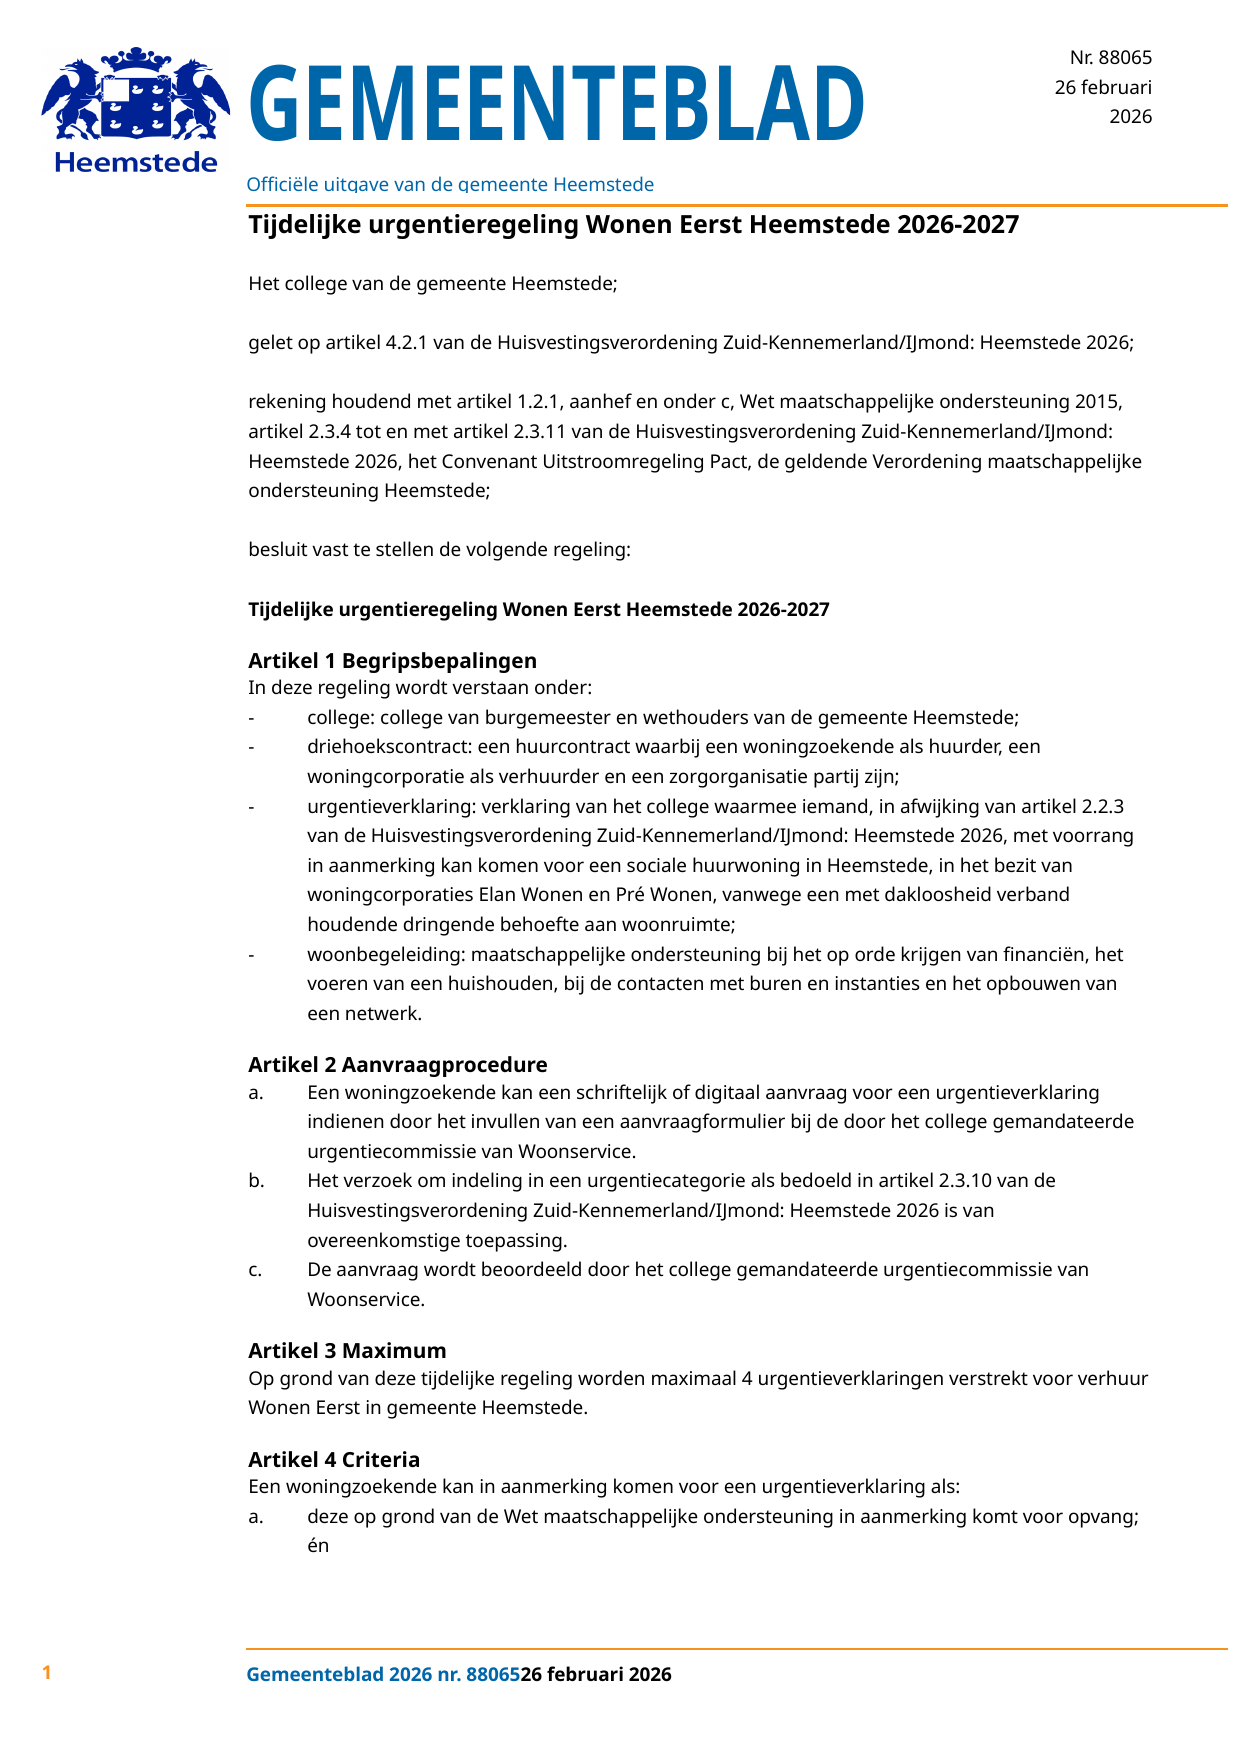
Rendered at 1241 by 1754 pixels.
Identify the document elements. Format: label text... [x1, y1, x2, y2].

text Op grond van deze tijdelijke regeling worden maximaal 4 urgentieverklaringen verstrekt voor verhuur Wonen Eerst in gemeente Heemstede. [248, 1365, 1152, 1420]
list driehoekscontract: een huurcontract waarbij een woningzoekende als huurder, een woningcorporatie als verhuurder en een zorgorganisatie partij zijn; [248, 734, 1152, 789]
text Tijdelijke urgentieregeling Wonen Eerst Heemstede 2026-2027 [248, 207, 1152, 241]
list Het verzoek om indeling in een urgentiecategorie als bedoeld in artikel 2.3.10 van de Huisvestingsverordening Zuid-Kennemerland/IJmond: Heemstede 2026 is van overeenkomstige toepassing. [248, 1168, 1152, 1252]
text besluit vast te stellen de volgende regeling: [248, 537, 1152, 562]
list deze op grond van de Wet maatschappelijke ondersteuning in aanmerking komt voor opvang; én [248, 1503, 1152, 1558]
text Het college van de gemeente Heemstede; [248, 270, 1152, 296]
list college: college van burgemeester en wethouders van de gemeente Heemstede; [248, 704, 1152, 730]
picture [41, 47, 231, 172]
text rekening houdend met artikel 1.2.1, aanhef en onder c, Wet maatschappelijke ondersteuning 2015, artikel 2.3.4 tot en met artikel 2.3.11 van de Huisvestingsverordening Zuid-Kennemerland/IJmond: Heemstede 2026, het Convenant Uitstroomregeling Pact, de geldende Verordening maatschappelijke ondersteuning Heemstede; [248, 389, 1152, 503]
text Een woningzoekende kan in aanmerking komen voor een urgentieverklaring als: [248, 1473, 1152, 1499]
text gelet op artikel 4.2.1 van de Huisvestingsverordening Zuid-Kennemerland/IJmond: Heemstede 2026; [248, 329, 1152, 355]
text Artikel 4 Criteria [248, 1445, 1152, 1473]
text Tijdelijke urgentieregeling Wonen Eerst Heemstede 2026-2027 [248, 596, 1152, 621]
text Artikel 2 Aanvraagprocedure [248, 1050, 1152, 1079]
list Een woningzoekende kan een schriftelijk of digitaal aanvraag voor een urgentieverklaring indienen door het invullen van een aanvraagformulier bij de door het college gemandateerde urgentiecommissie van Woonservice. [248, 1079, 1152, 1164]
text In deze regeling wordt verstaan onder: [248, 674, 1152, 700]
text Artikel 3 Maximum [248, 1336, 1152, 1365]
list De aanvraag wordt beoordeeld door het college gemandateerde urgentiecommissie van Woonservice. [248, 1256, 1152, 1312]
list woonbegeleiding: maatschappelijke ondersteuning bij het op orde krijgen van financiën, het voeren van een huishouden, bij de contacten met buren en instanties en het opbouwen van een netwerk. [248, 941, 1152, 1026]
list urgentieverklaring: verklaring van het college waarmee iemand, in afwijking van artikel 2.2.3 van de Huisvestingsverordening Zuid-Kennemerland/IJmond: Heemstede 2026, met voorrang in aanmerking kan komen voor een sociale huurwoning in Heemstede, in het bezit van woningcorporaties Elan Wonen en Pré Wonen, vanwege een met dakloosheid verband houdende dringende behoefte aan woonruimte; [248, 793, 1152, 937]
text Artikel 1 Begripsbepalingen [248, 646, 1152, 674]
